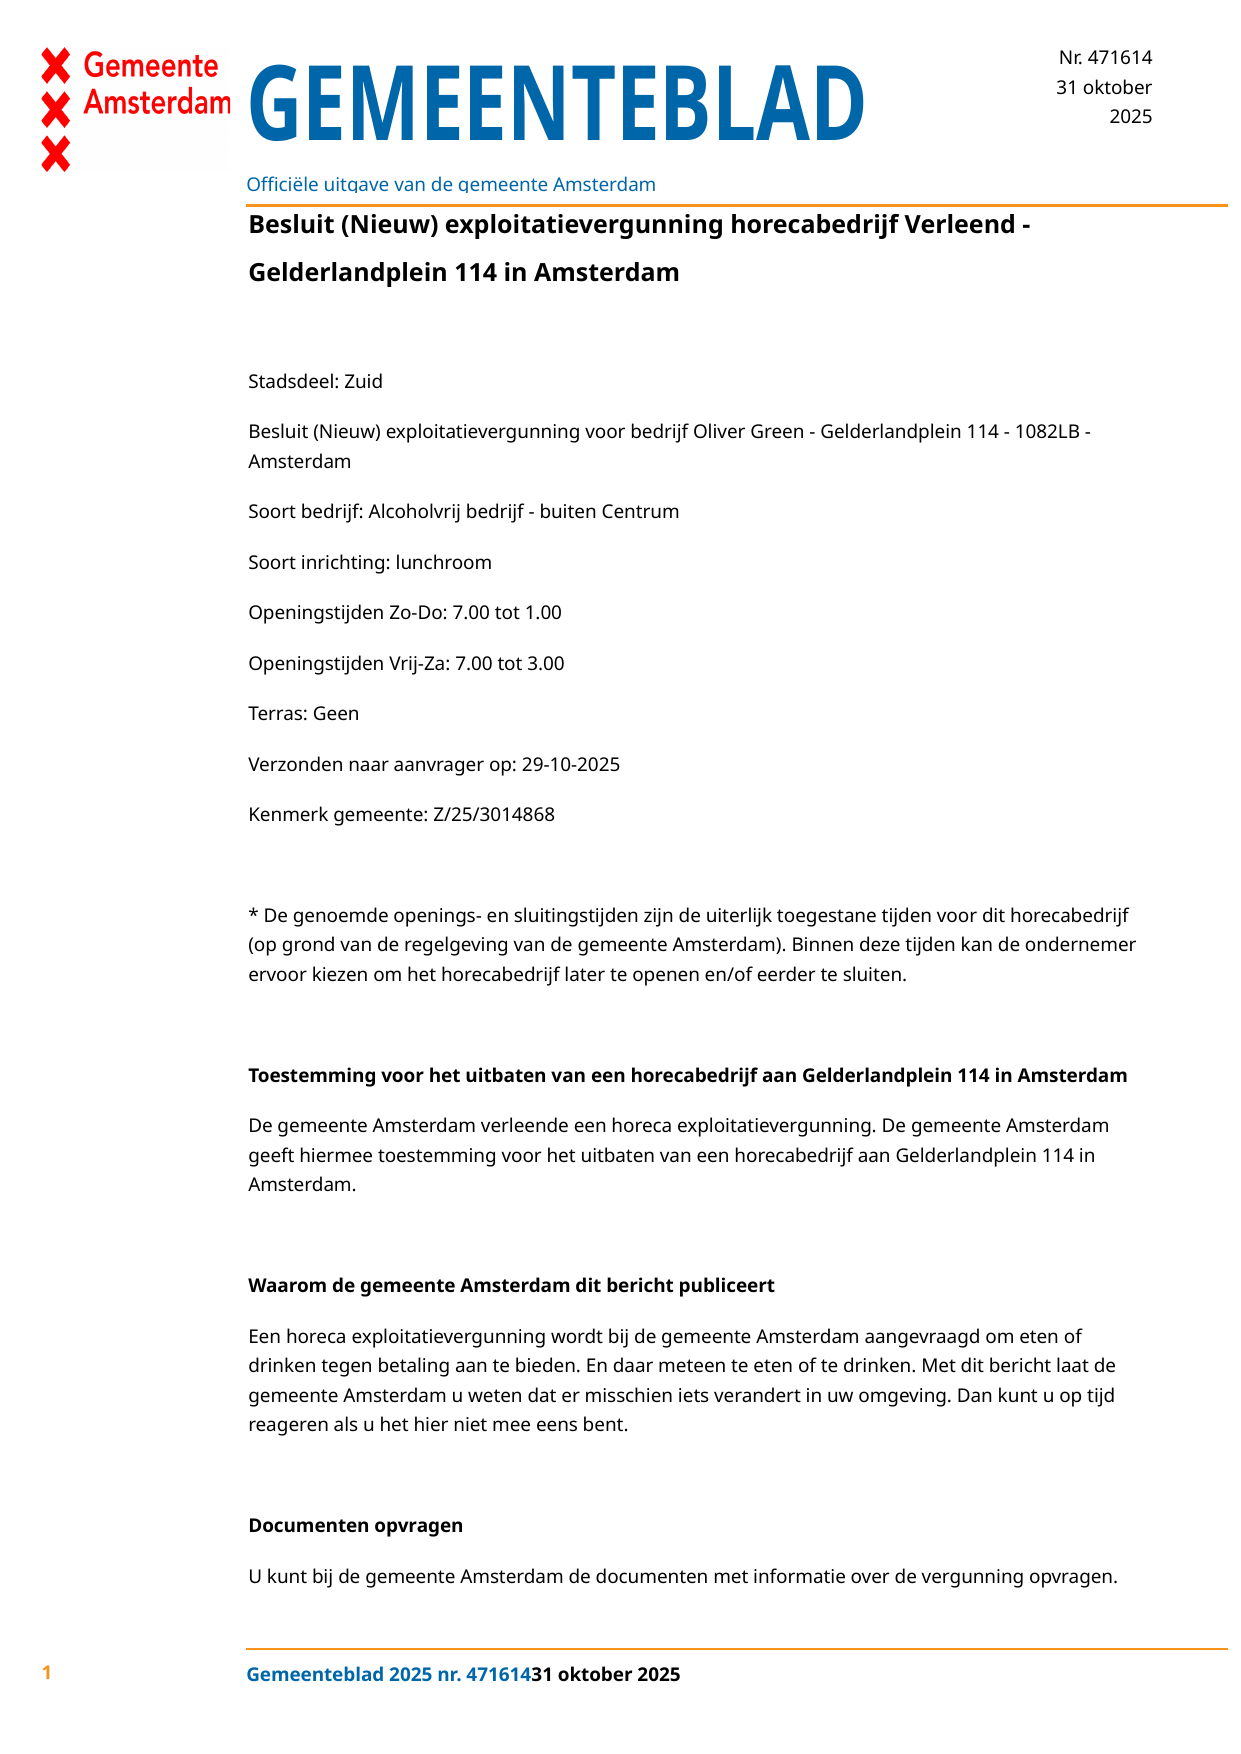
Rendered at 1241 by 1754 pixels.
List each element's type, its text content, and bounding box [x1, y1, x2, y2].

text Besluit (Nieuw) exploitatievergunning horecabedrijf Verleend - Gelderlandplein 114 in Amsterdam [248, 207, 1152, 288]
text Besluit (Nieuw) exploitatievergunning voor bedrijf Oliver Green - Gelderlandplein 114 - 1082LB - Amsterdam [248, 419, 1152, 474]
text Stadsdeel: Zuid [248, 368, 1152, 394]
text Documenten opvragen [248, 1512, 1152, 1538]
text Terras: Geen [248, 700, 1152, 726]
text Kenmerk gemeente: Z/25/3014868 [248, 801, 1152, 827]
text U kunt bij de gemeente Amsterdam de documenten met informatie over de vergunning opvragen. [248, 1563, 1152, 1589]
text Verzonden naar aanvrager op: 29-10-2025 [248, 751, 1152, 777]
text Soort bedrijf: Alcoholvrij bedrijf - buiten Centrum [248, 499, 1152, 524]
text * De genoemde openings- en sluitingstijden zijn de uiterlijk toegestane tijden voor dit horecabedrijf (op grond van de regelgeving van de gemeente Amsterdam). Binnen deze tijden kan de ondernemer ervoor kiezen om het horecabedrijf later te openen en/of eerder te sluiten. [248, 902, 1152, 987]
text De gemeente Amsterdam verleende een horeca exploitatievergunning. De gemeente Amsterdam geeft hiermee toestemming voor het uitbaten van een horecabedrijf aan Gelderlandplein 114 in Amsterdam. [248, 1112, 1152, 1197]
text Soort inrichting: lunchroom [248, 549, 1152, 575]
text Waarom de gemeente Amsterdam dit bericht publiceert [248, 1272, 1152, 1298]
text Toestemming voor het uitbaten van een horecabedrijf aan Gelderlandplein 114 in Amsterdam [248, 1062, 1152, 1088]
text Openingstijden Vrij-Za: 7.00 tot 3.00 [248, 650, 1152, 676]
text Openingstijden Zo-Do: 7.00 tot 1.00 [248, 599, 1152, 625]
text Een horeca exploitatievergunning wordt bij de gemeente Amsterdam aangevraagd om eten of drinken tegen betaling aan te bieden. En daar meteen te eten of te drinken. Met dit bericht laat de gemeente Amsterdam u weten dat er misschien iets verandert in uw omgeving. Dan kunt u op tijd reageren als u het hier niet mee eens bent. [248, 1323, 1152, 1437]
picture [41, 47, 231, 172]
